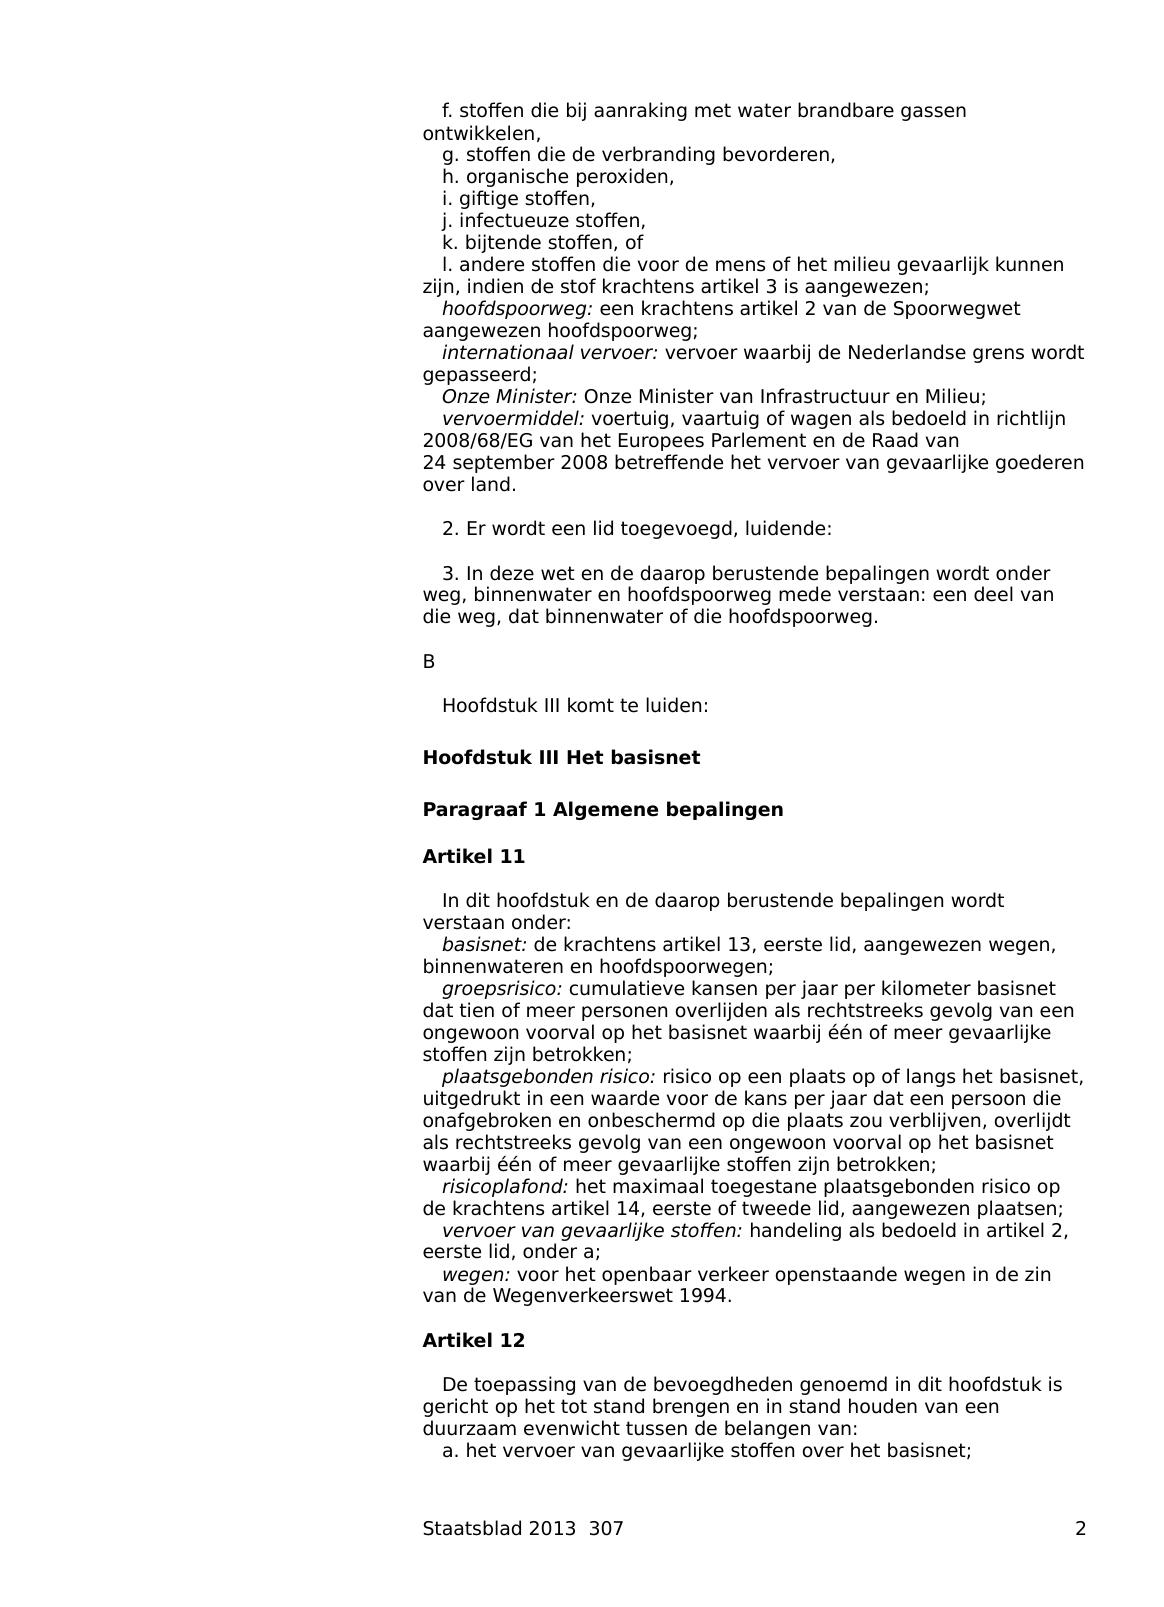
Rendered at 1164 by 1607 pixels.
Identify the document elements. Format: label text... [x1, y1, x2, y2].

text k. bijtende stoffen, of [422, 232, 1087, 254]
text 3. In deze wet en de daarop berustende bepalingen wordt onder weg, binnenwater en hoofdspoorweg mede verstaan: een deel van die weg, dat binnenwater of die hoofdspoorweg. [422, 562, 1087, 628]
text vervoermiddel: voertuig, vaartuig of wagen als bedoeld in richtlijn 2008/68/EG van het Europees Parlement en de Raad van 24 september 2008 betreffende het vervoer van gevaarlijke goederen over land. [422, 408, 1087, 496]
subtitle Paragraaf 1 Algemene bepalingen [422, 799, 1087, 821]
subtitle Artikel 12 [422, 1329, 1087, 1352]
text g. stoffen die de verbranding bevorderen, [422, 144, 1087, 166]
subtitle Artikel 11 [422, 846, 1087, 868]
text Hoofdstuk III komt te luiden: [422, 695, 1087, 717]
text In dit hoofdstuk en de daarop berustende bepalingen wordt verstaan onder: [422, 890, 1087, 934]
text B [422, 651, 1087, 672]
text i. giftige stoffen, [422, 188, 1087, 210]
text l. andere stoffen die voor de mens of het milieu gevaarlijk kunnen zijn, indien de stof krachtens artikel 3 is aangewezen; [422, 254, 1087, 298]
text internationaal vervoer: vervoer waarbij de Nederlandse grens wordt gepasseerd; [422, 342, 1087, 386]
text plaatsgebonden risico: risico op een plaats op of langs het basisnet, uitgedrukt in een waarde voor de kans per jaar dat een persoon die onafgebroken en onbeschermd op die plaats zou verblijven, overlijdt als rechtstreeks gevolg van een ongewoon voorval op het basisnet waarbij één of meer gevaarlijke stoffen zijn betrokken; [422, 1066, 1087, 1176]
text risicoplafond: het maximaal toegestane plaatsgebonden risico op de krachtens artikel 14, eerste of tweede lid, aangewezen plaatsen; [422, 1176, 1087, 1219]
subtitle Hoofdstuk III Het basisnet [422, 747, 1087, 769]
text a. het vervoer van gevaarlijke stoffen over het basisnet; [422, 1440, 1087, 1462]
text Onze Minister: Onze Minister van Infrastructuur en Milieu; [422, 386, 1087, 408]
text groepsrisico: cumulatieve kansen per jaar per kilometer basisnet dat tien of meer personen overlijden als rechtstreeks gevolg van een ongewoon voorval op het basisnet waarbij één of meer gevaarlijke stoffen zijn betrokken; [422, 978, 1087, 1066]
text hoofdspoorweg: een krachtens artikel 2 van de Spoorwegwet aangewezen hoofdspoorweg; [422, 298, 1087, 342]
text f. stoffen die bij aanraking met water brandbare gassen ontwikkelen, [422, 100, 1087, 144]
text h. organische peroxiden, [422, 166, 1087, 188]
text vervoer van gevaarlijke stoffen: handeling als bedoeld in artikel 2, eerste lid, onder a; [422, 1219, 1087, 1263]
text j. infectueuze stoffen, [422, 210, 1087, 232]
text basisnet: de krachtens artikel 13, eerste lid, aangewezen wegen, binnenwateren en hoofdspoorwegen; [422, 934, 1087, 978]
text 2. Er wordt een lid toegevoegd, luidende: [422, 518, 1087, 540]
text De toepassing van de bevoegdheden genoemd in dit hoofdstuk is gericht op het tot stand brengen en in stand houden van een duurzaam evenwicht tussen de belangen van: [422, 1374, 1087, 1440]
text wegen: voor het openbaar verkeer openstaande wegen in de zin van de Wegenverkeerswet 1994. [422, 1263, 1087, 1307]
